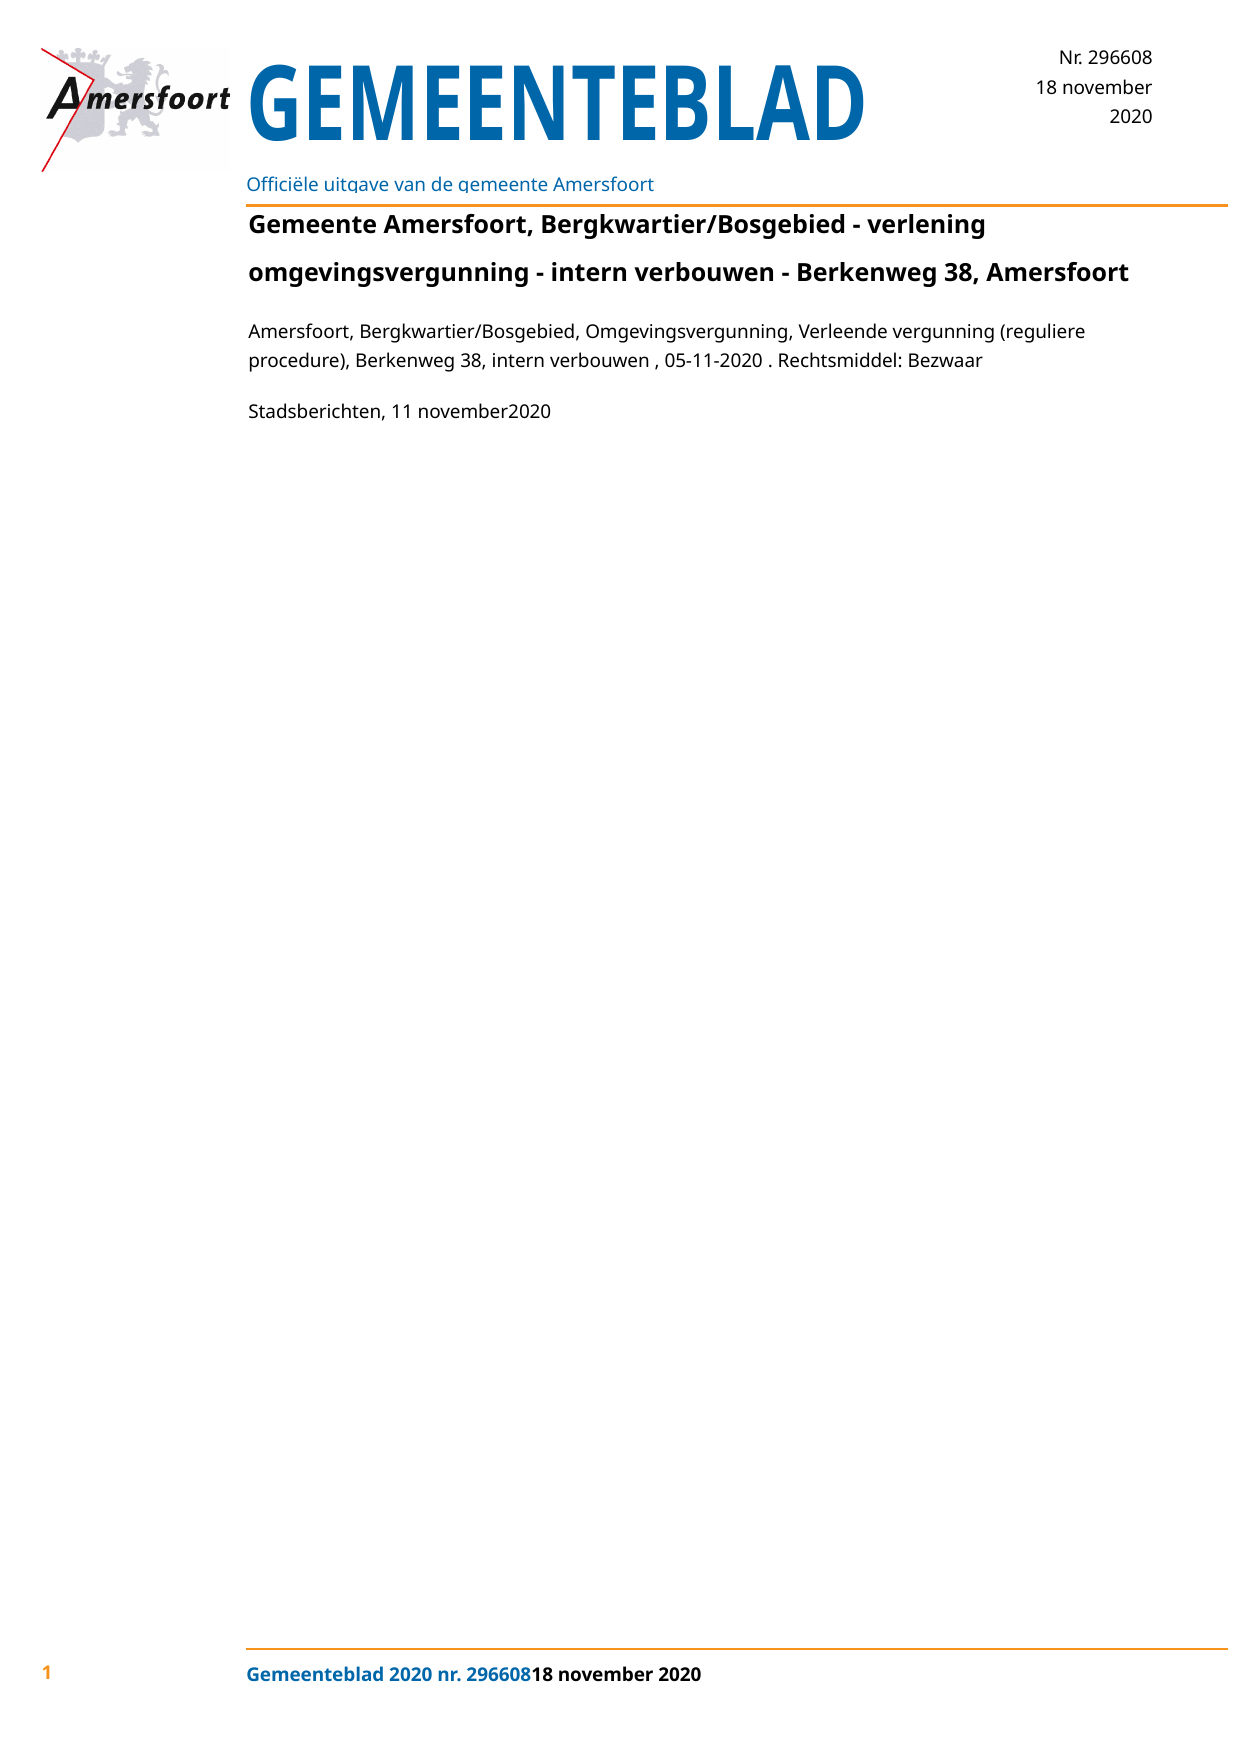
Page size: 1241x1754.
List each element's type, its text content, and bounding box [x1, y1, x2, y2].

text Gemeente Amersfoort, Bergkwartier/Bosgebied - verlening omgevingsvergunning - intern verbouwen - Berkenweg 38, Amersfoort [248, 207, 1152, 288]
picture [41, 47, 231, 172]
text Stadsberichten, 11 november2020 [248, 398, 1152, 424]
text Amersfoort, Bergkwartier/Bosgebied, Omgevingsvergunning, Verleende vergunning (reguliere procedure), Berkenweg 38, intern verbouwen , 05-11-2020 . Rechtsmiddel: Bezwaar [248, 318, 1152, 373]
